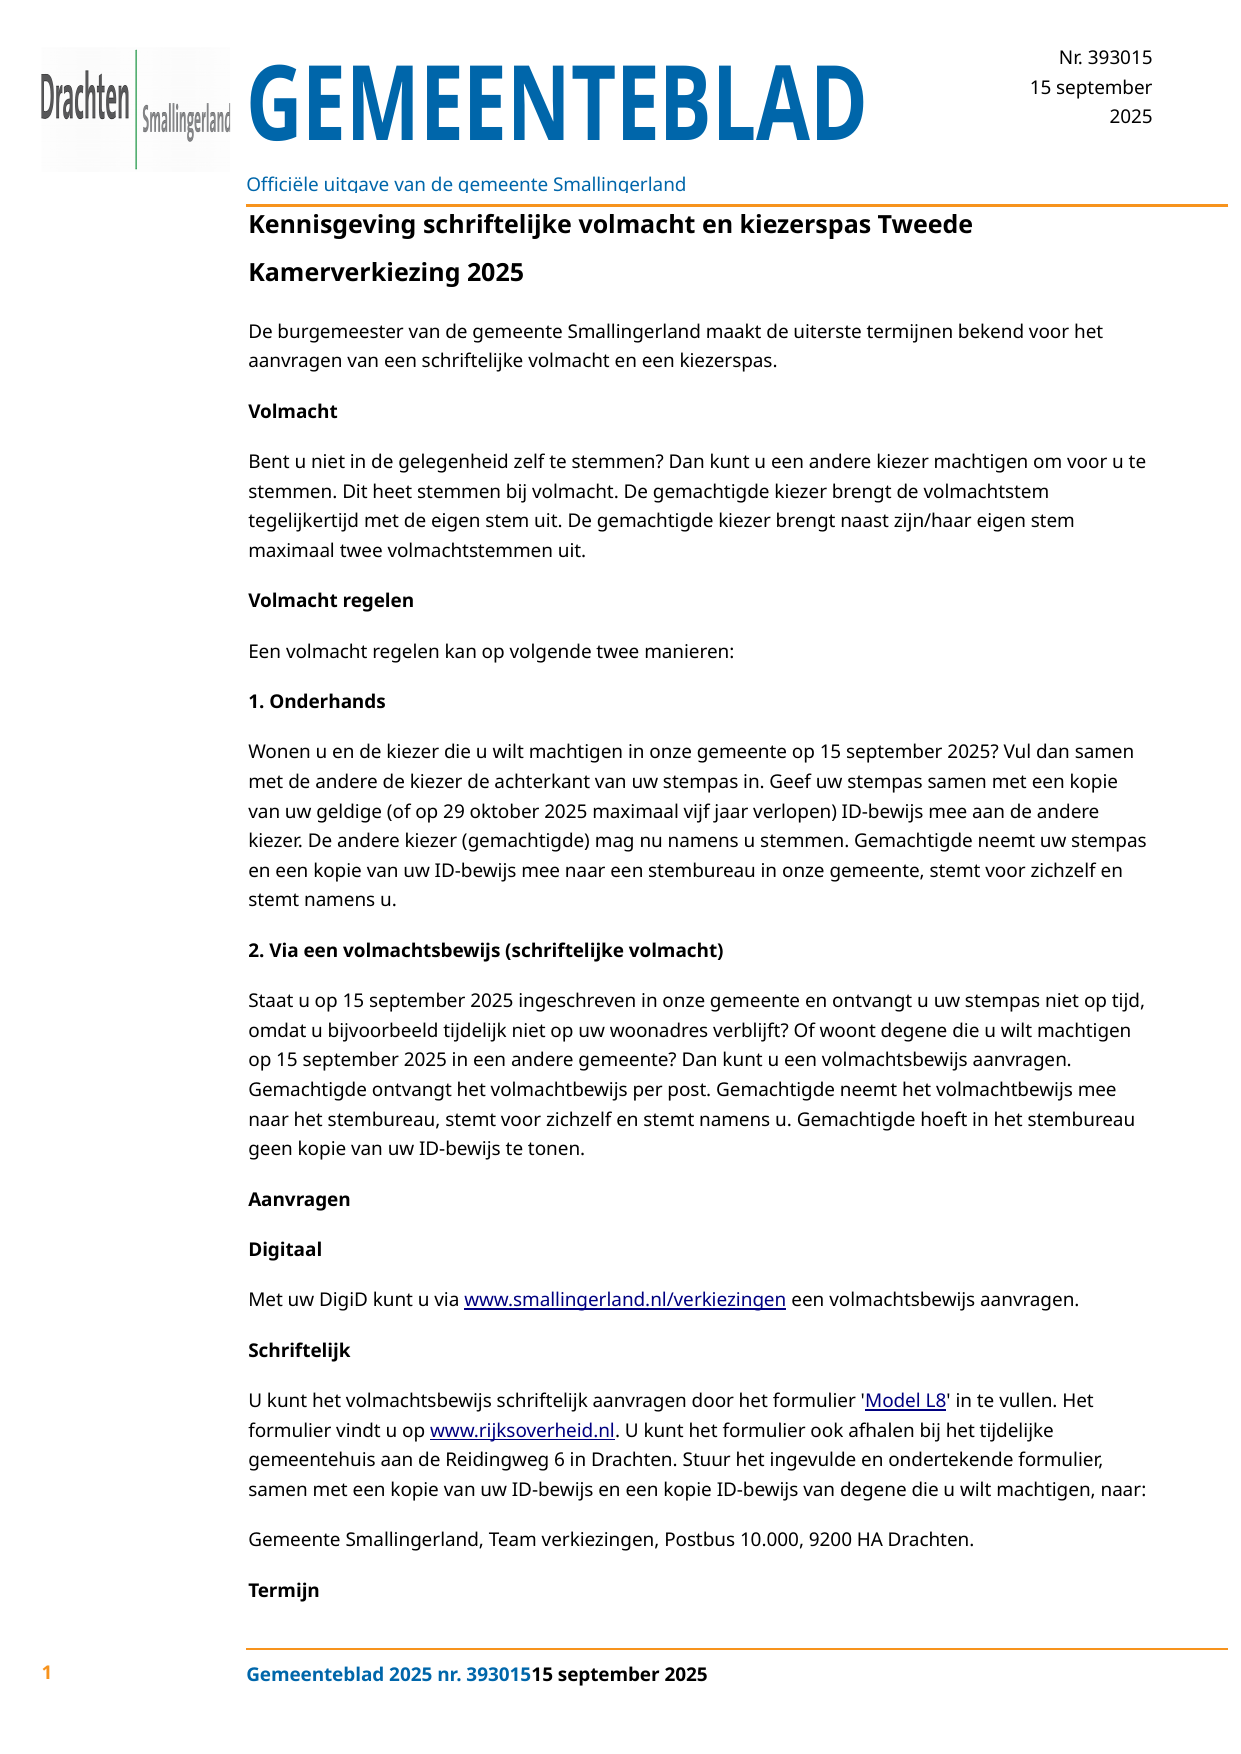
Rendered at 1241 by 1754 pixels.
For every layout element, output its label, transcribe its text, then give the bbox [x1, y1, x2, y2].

text 2. Via een volmachtsbewijs (schriftelijke volmacht) [248, 937, 1152, 963]
text Bent u niet in de gelegenheid zelf te stemmen? Dan kunt u een andere kiezer machtigen om voor u te stemmen. Dit heet stemmen bij volmacht. De gemachtigde kiezer brengt de volmachtstem tegelijkertijd met de eigen stem uit. De gemachtigde kiezer brengt naast zijn/haar eigen stem maximaal twee volmachtstemmen uit. [248, 448, 1152, 563]
text Termijn [248, 1577, 1152, 1603]
text Volmacht [248, 398, 1152, 424]
text Een volmacht regelen kan op volgende twee manieren: [248, 638, 1152, 664]
text Aanvragen [248, 1186, 1152, 1212]
text Volmacht regelen [248, 587, 1152, 613]
text Digitaal [248, 1236, 1152, 1262]
text Staat u op 15 september 2025 ingeschreven in onze gemeente en ontvangt u uw stempas niet op tijd, omdat u bijvoorbeeld tijdelijk niet op uw woonadres verblijft? Of woont degene die u wilt machtigen op 15 september 2025 in een andere gemeente? Dan kunt u een volmachtsbewijs aanvragen. Gemachtigde ontvangt het volmachtbewijs per post. Gemachtigde neemt het volmachtbewijs mee naar het stembureau, stemt voor zichzelf en stemt namens u. Gemachtigde hoeft in het stembureau geen kopie van uw ID-bewijs te tonen. [248, 987, 1152, 1161]
text Schriftelijk [248, 1337, 1152, 1363]
text Wonen u en de kiezer die u wilt machtigen in onze gemeente op 15 september 2025? Vul dan samen met de andere de kiezer de achterkant van uw stempas in. Geef uw stempas samen met een kopie van uw geldige (of op 29 oktober 2025 maximaal vijf jaar verlopen) ID-bewijs mee aan de andere kiezer. De andere kiezer (gemachtigde) mag nu namens u stemmen. Gemachtigde neemt uw stempas en een kopie van uw ID-bewijs mee naar een stembureau in onze gemeente, stemt voor zichzelf en stemt namens u. [248, 739, 1152, 912]
text Gemeente Smallingerland, Team verkiezingen, Postbus 10.000, 9200 HA Drachten. [248, 1527, 1152, 1552]
text 1. Onderhands [248, 688, 1152, 714]
picture [41, 47, 231, 172]
text De burgemeester van de gemeente Smallingerland maakt de uiterste termijnen bekend voor het aanvragen van een schriftelijke volmacht en een kiezerspas. [248, 318, 1152, 373]
text U kunt het volmachtsbewijs schriftelijk aanvragen door het formulier 'Model L8' in te vullen. Het formulier vindt u op www.rijksoverheid.nl. U kunt het formulier ook afhalen bij het tijdelijke gemeentehuis aan de Reidingweg 6 in Drachten. Stuur het ingevulde en ondertekende formulier, samen met een kopie van uw ID-bewijs en een kopie ID-bewijs van degene die u wilt machtigen, naar: [248, 1387, 1152, 1502]
text Kennisgeving schriftelijke volmacht en kiezerspas Tweede Kamerverkiezing 2025 [248, 207, 1152, 288]
text Met uw DigiD kunt u via www.smallingerland.nl/verkiezingen een volmachtsbewijs aanvragen. [248, 1287, 1152, 1312]
